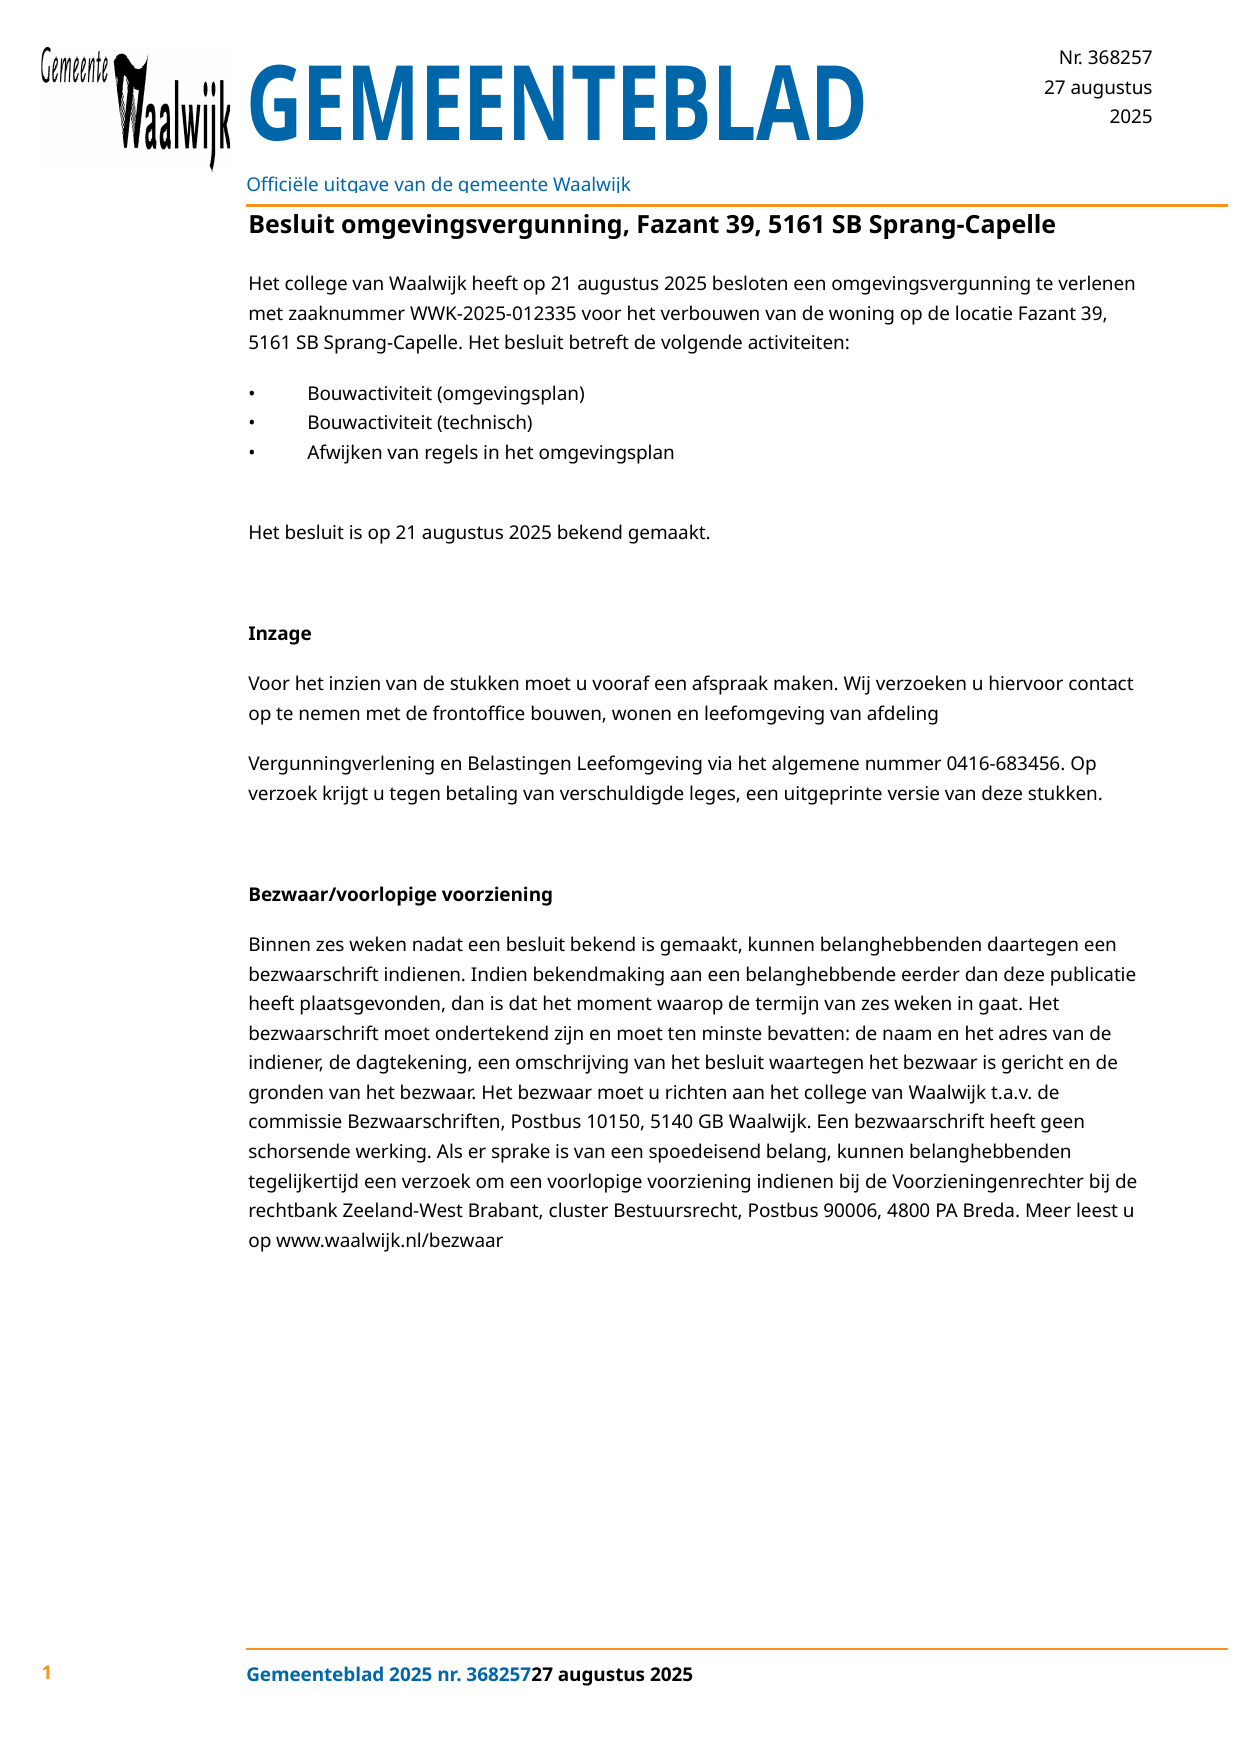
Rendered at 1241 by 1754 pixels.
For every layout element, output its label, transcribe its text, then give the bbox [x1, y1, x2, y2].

text Vergunningverlening en Belastingen Leefomgeving via het algemene nummer 0416-683456. Op verzoek krijgt u tegen betaling van verschuldigde leges, een uitgeprinte versie van deze stukken. [248, 750, 1152, 806]
text Voor het inzien van de stukken moet u vooraf een afspraak maken. Wij verzoeken u hiervoor contact op te nemen met de frontoffice bouwen, wonen en leefomgeving van afdeling [248, 670, 1152, 726]
text Het besluit is op 21 augustus 2025 bekend gemaakt. [248, 519, 1152, 545]
picture [41, 47, 231, 172]
list Bouwactiviteit (technisch) [248, 409, 1152, 435]
text Besluit omgevingsvergunning, Fazant 39, 5161 SB Sprang-Capelle [248, 207, 1152, 241]
list Bouwactiviteit (omgevingsplan) [248, 380, 1152, 406]
text Binnen zes weken nadat een besluit bekend is gemaakt, kunnen belanghebbenden daartegen een bezwaarschrift indienen. Indien bekendmaking aan een belanghebbende eerder dan deze publicatie heeft plaatsgevonden, dan is dat het moment waarop de termijn van zes weken in gaat. Het bezwaarschrift moet ondertekend zijn en moet ten minste bevatten: de naam en het adres van de indiener, de dagtekening, een omschrijving van het besluit waartegen het bezwaar is gericht en de gronden van het bezwaar. Het bezwaar moet u richten aan het college van Waalwijk t.a.v. de commissie Bezwaarschriften, Postbus 10150, 5140 GB Waalwijk. Een bezwaarschrift heeft geen schorsende werking. Als er sprake is van een spoedeisend belang, kunnen belanghebbenden tegelijkertijd een verzoek om een voorlopige voorziening indienen bij de Voorzieningenrechter bij de rechtbank Zeeland-West Brabant, cluster Bestuursrecht, Postbus 90006, 4800 PA Breda. Meer leest u op www.waalwijk.nl/bezwaar [248, 931, 1152, 1253]
text Inzage [248, 620, 1152, 646]
list Afwijken van regels in het omgevingsplan [248, 439, 1152, 465]
text Het college van Waalwijk heeft op 21 augustus 2025 besloten een omgevingsvergunning te verlenen met zaaknummer WWK-2025-012335 voor het verbouwen van de woning op de locatie Fazant 39, 5161 SB Sprang-Capelle. Het besluit betreft de volgende activiteiten: [248, 270, 1152, 355]
text Bezwaar/voorlopige voorziening [248, 881, 1152, 906]
